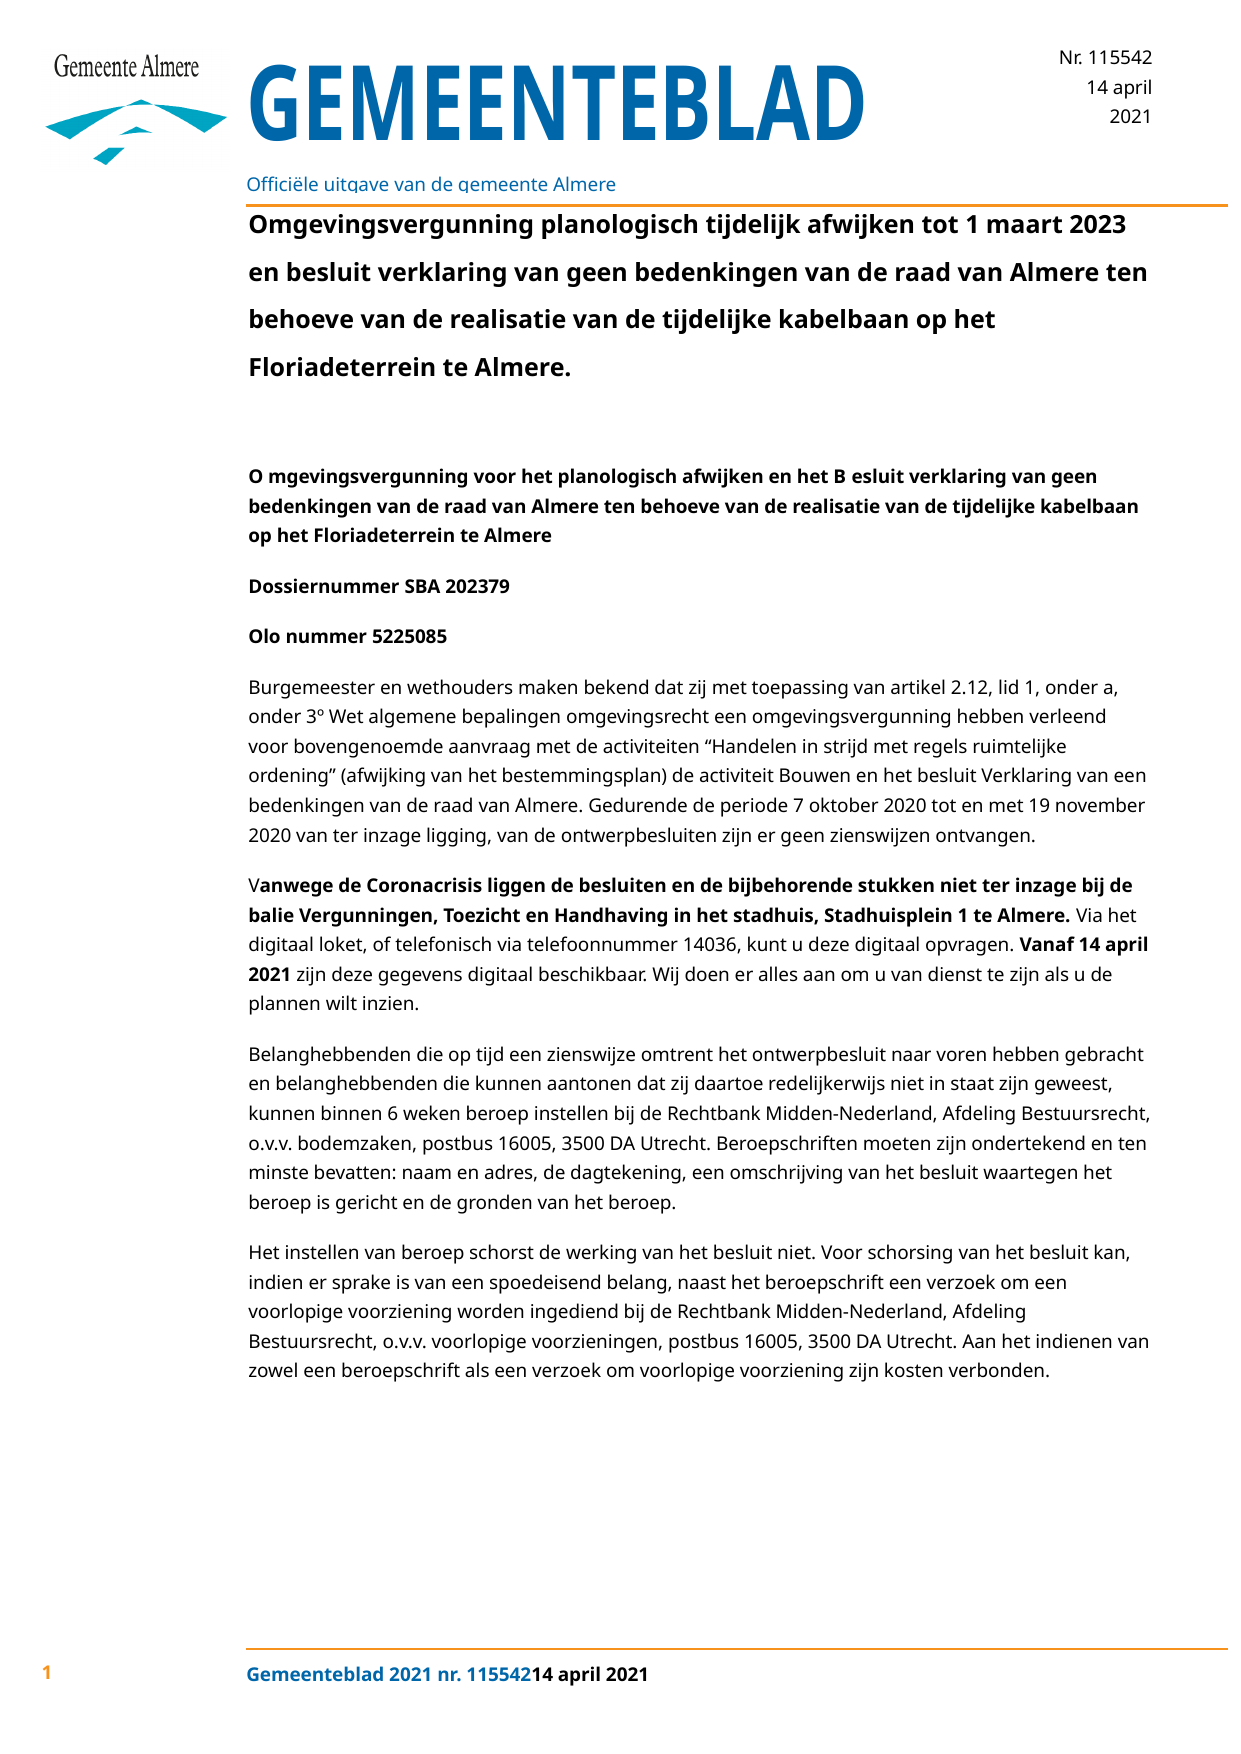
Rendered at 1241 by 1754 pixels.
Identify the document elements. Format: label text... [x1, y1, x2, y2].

text Olo nummer 5225085 [248, 623, 1152, 649]
picture [41, 47, 231, 172]
text Dossiernummer SBA 202379 [248, 573, 1152, 599]
text Vanwege de Coronacrisis liggen de besluiten en de bijbehorende stukken niet ter inzage bij de balie Vergunningen, Toezicht en Handhaving in het stadhuis, Stadhuisplein 1 te Almere. Via het digitaal loket, of telefonisch via telefoonnummer 14036, kunt u deze digitaal opvragen. Vanaf 14 april 2021 zijn deze gegevens digitaal beschikbaar. Wij doen er alles aan om u van dienst te zijn als u de plannen wilt inzien. [248, 872, 1152, 1016]
text Omgevingsvergunning planologisch tijdelijk afwijken tot 1 maart 2023 en besluit verklaring van geen bedenkingen van de raad van Almere ten behoeve van de realisatie van de tijdelijke kabelbaan op het Floriadeterrein te Almere. [248, 207, 1152, 384]
text Burgemeester en wethouders maken bekend dat zij met toepassing van artikel 2.12, lid 1, onder a, onder 3º Wet algemene bepalingen omgevingsrecht een omgevingsvergunning hebben verleend voor bovengenoemde aanvraag met de activiteiten “Handelen in strijd met regels ruimtelijke ordening” (afwijking van het bestemmingsplan) de activiteit Bouwen en het besluit Verklaring van een bedenkingen van de raad van Almere. Gedurende de periode 7 oktober 2020 tot en met 19 november 2020 van ter inzage ligging, van de ontwerpbesluiten zijn er geen zienswijzen ontvangen. [248, 674, 1152, 848]
text Het instellen van beroep schorst de werking van het besluit niet. Voor schorsing van het besluit kan, indien er sprake is van een spoedeisend belang, naast het beroepschrift een verzoek om een voorlopige voorziening worden ingediend bij de Rechtbank Midden-Nederland, Afdeling Bestuursrecht, o.v.v. voorlopige voorzieningen, postbus 16005, 3500 DA Utrecht. Aan het indienen van zowel een beroepschrift als een verzoek om voorlopige voorziening zijn kosten verbonden. [248, 1239, 1152, 1383]
text O mgevingsvergunning voor het planologisch afwijken en het B esluit verklaring van geen bedenkingen van de raad van Almere ten behoeve van de realisatie van de tijdelijke kabelbaan op het Floriadeterrein te Almere [248, 463, 1152, 548]
text Belanghebbenden die op tijd een zienswijze omtrent het ontwerpbesluit naar voren hebben gebracht en belanghebbenden die kunnen aantonen dat zij daartoe redelijkerwijs niet in staat zijn geweest, kunnen binnen 6 weken beroep instellen bij de Rechtbank Midden-Nederland, Afdeling Bestuursrecht, o.v.v. bodemzaken, postbus 16005, 3500 DA Utrecht. Beroepschriften moeten zijn ondertekend en ten minste bevatten: naam en adres, de dagtekening, een omschrijving van het besluit waartegen het beroep is gericht en de gronden van het beroep. [248, 1041, 1152, 1215]
